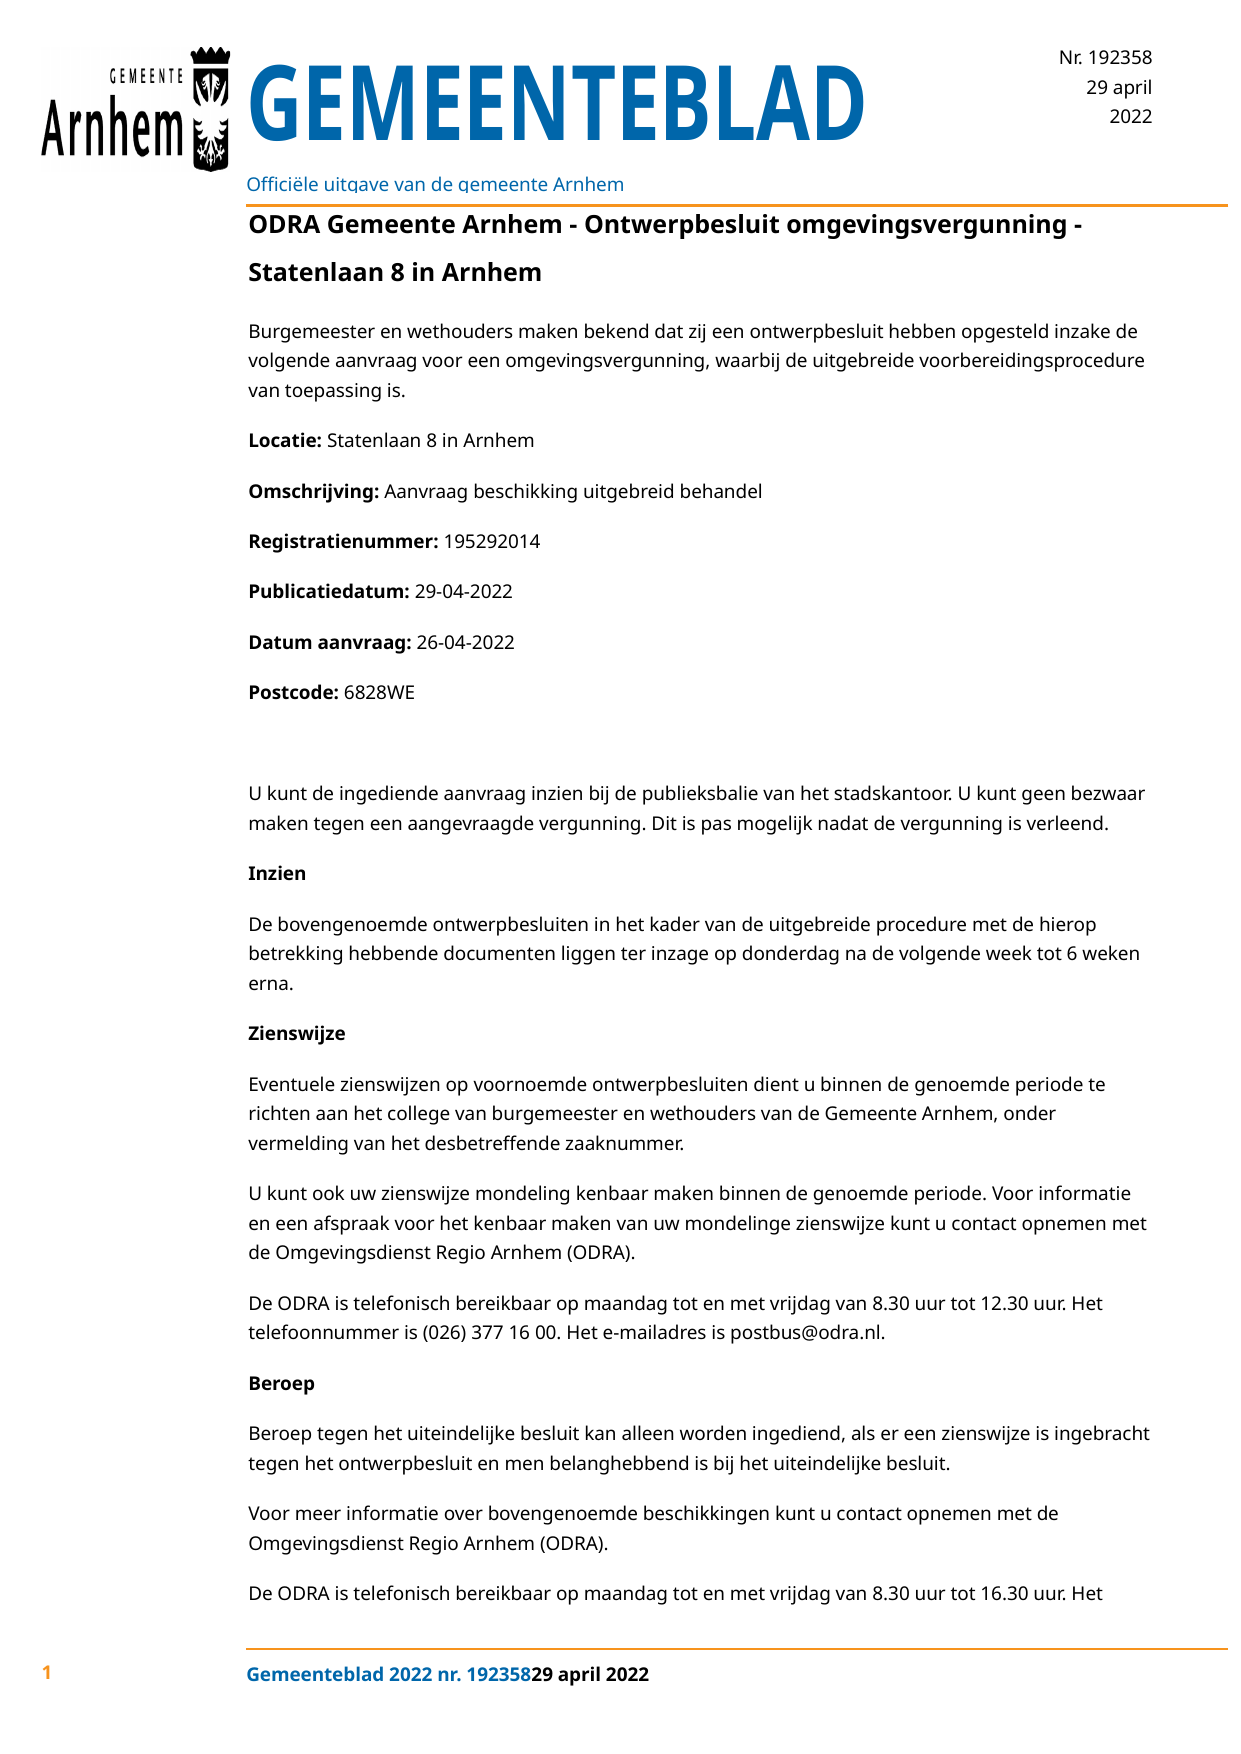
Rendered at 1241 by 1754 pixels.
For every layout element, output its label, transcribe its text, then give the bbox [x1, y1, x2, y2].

text De ODRA is telefonisch bereikbaar op maandag tot en met vrijdag van 8.30 uur tot 16.30 uur. Het [248, 1580, 1152, 1606]
text Eventuele zienswijzen op voornoemde ontwerpbesluiten dient u binnen de genoemde periode te richten aan het college van burgemeester en wethouders van de Gemeente Arnhem, onder vermelding van het desbetreffende zaaknummer. [248, 1071, 1152, 1156]
text Beroep tegen het uiteindelijke besluit kan alleen worden ingediend, als er een zienswijze is ingebracht tegen het ontwerpbesluit en men belanghebbend is bij het uiteindelijke besluit. [248, 1420, 1152, 1476]
text Inzien [248, 860, 1152, 886]
text Omschrijving: Aanvraag beschikking uitgebreid behandel [248, 478, 1152, 504]
text Burgemeester en wethouders maken bekend dat zij een ontwerpbesluit hebben opgesteld inzake de volgende aanvraag voor een omgevingsvergunning, waarbij de uitgebreide voorbereidingsprocedure van toepassing is. [248, 318, 1152, 403]
text Locatie: Statenlaan 8 in Arnhem [248, 427, 1152, 453]
text U kunt de ingediende aanvraag inzien bij de publieksbalie van het stadskantoor. U kunt geen bezwaar maken tegen een aangevraagde vergunning. Dit is pas mogelijk nadat de vergunning is verleend. [248, 780, 1152, 836]
text Publicatiedatum: 29-04-2022 [248, 579, 1152, 604]
text ODRA Gemeente Arnhem - Ontwerpbesluit omgevingsvergunning - Statenlaan 8 in Arnhem [248, 207, 1152, 288]
text De bovengenoemde ontwerpbesluiten in het kader van de uitgebreide procedure met de hierop betrekking hebbende documenten liggen ter inzage op donderdag na de volgende week tot 6 weken erna. [248, 911, 1152, 996]
picture [41, 47, 231, 172]
text Registratienummer: 195292014 [248, 528, 1152, 554]
text Postcode: 6828WE [248, 679, 1152, 705]
text De ODRA is telefonisch bereikbaar op maandag tot en met vrijdag van 8.30 uur tot 12.30 uur. Het telefoonnummer is (026) 377 16 00. Het e-mailadres is postbus@odra.nl. [248, 1290, 1152, 1345]
text Zienswijze [248, 1020, 1152, 1046]
text Voor meer informatie over bovengenoemde beschikkingen kunt u contact opnemen met de Omgevingsdienst Regio Arnhem (ODRA). [248, 1500, 1152, 1556]
text Datum aanvraag: 26-04-2022 [248, 629, 1152, 655]
text Beroep [248, 1370, 1152, 1396]
text U kunt ook uw zienswijze mondeling kenbaar maken binnen de genoemde periode. Voor informatie en een afspraak voor het kenbaar maken van uw mondelinge zienswijze kunt u contact opnemen met de Omgevingsdienst Regio Arnhem (ODRA). [248, 1180, 1152, 1265]
